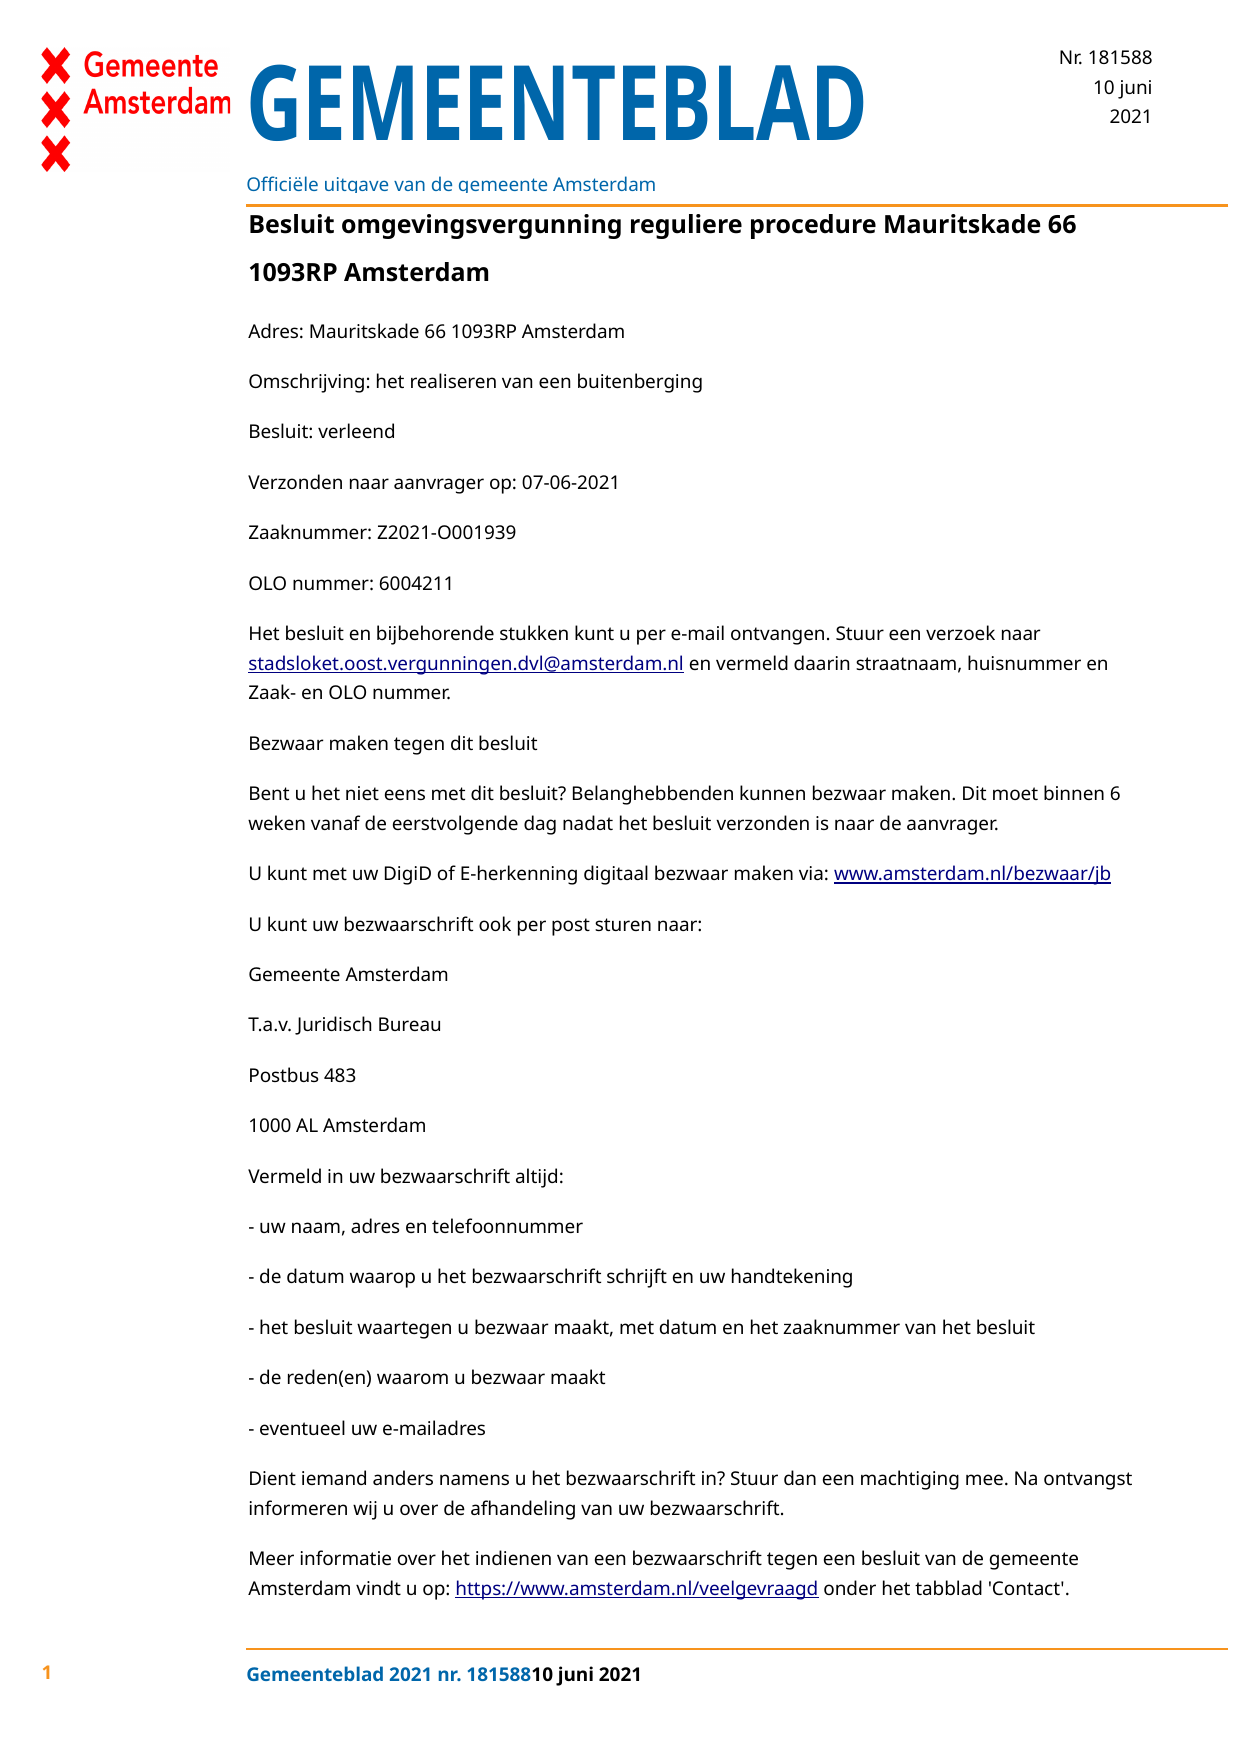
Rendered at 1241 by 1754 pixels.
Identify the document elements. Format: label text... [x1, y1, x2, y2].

text - de reden(en) waarom u bezwaar maakt [248, 1364, 1152, 1390]
text - de datum waarop u het bezwaarschrift schrijft en uw handtekening [248, 1264, 1152, 1289]
text Postbus 483 [248, 1062, 1152, 1088]
text Dient iemand anders namens u het bezwaarschrift in? Stuur dan een machtiging mee. Na ontvangst informeren wij u over de afhandeling van uw bezwaarschrift. [248, 1465, 1152, 1521]
text Bezwaar maken tegen dit besluit [248, 730, 1152, 756]
text Zaaknummer: Z2021-O001939 [248, 519, 1152, 545]
text T.a.v. Juridisch Bureau [248, 1012, 1152, 1037]
text Gemeente Amsterdam [248, 961, 1152, 987]
text 1000 AL Amsterdam [248, 1112, 1152, 1138]
text - eventueel uw e-mailadres [248, 1415, 1152, 1441]
picture [41, 47, 231, 172]
text Adres: Mauritskade 66 1093RP Amsterdam [248, 318, 1152, 344]
text Besluit: verleend [248, 419, 1152, 444]
text Vermeld in uw bezwaarschrift altijd: [248, 1163, 1152, 1189]
text Omschrijving: het realiseren van een buitenberging [248, 368, 1152, 394]
text - uw naam, adres en telefoonnummer [248, 1213, 1152, 1239]
text U kunt met uw DigiD of E-herkenning digitaal bezwaar maken via: www.amsterdam.nl/bezwaar/jb [248, 860, 1152, 886]
text Besluit omgevingsvergunning reguliere procedure Mauritskade 66 1093RP Amsterdam [248, 207, 1152, 288]
text U kunt uw bezwaarschrift ook per post sturen naar: [248, 911, 1152, 937]
text Bent u het niet eens met dit besluit? Belanghebbenden kunnen bezwaar maken. Dit moet binnen 6 weken vanaf de eerstvolgende dag nadat het besluit verzonden is naar de aanvrager. [248, 780, 1152, 836]
text Meer informatie over het indienen van een bezwaarschrift tegen een besluit van de gemeente Amsterdam vindt u op: https://www.amsterdam.nl/veelgevraagd onder het tabblad 'Contact'. [248, 1545, 1152, 1601]
text Het besluit en bijbehorende stukken kunt u per e-mail ontvangen. Stuur een verzoek naar stadsloket.oost.vergunningen.dvl@amsterdam.nl en vermeld daarin straatnaam, huisnummer en Zaak- en OLO nummer. [248, 620, 1152, 705]
text - het besluit waartegen u bezwaar maakt, met datum en het zaaknummer van het besluit [248, 1314, 1152, 1340]
text Verzonden naar aanvrager op: 07-06-2021 [248, 469, 1152, 495]
text OLO nummer: 6004211 [248, 570, 1152, 596]
